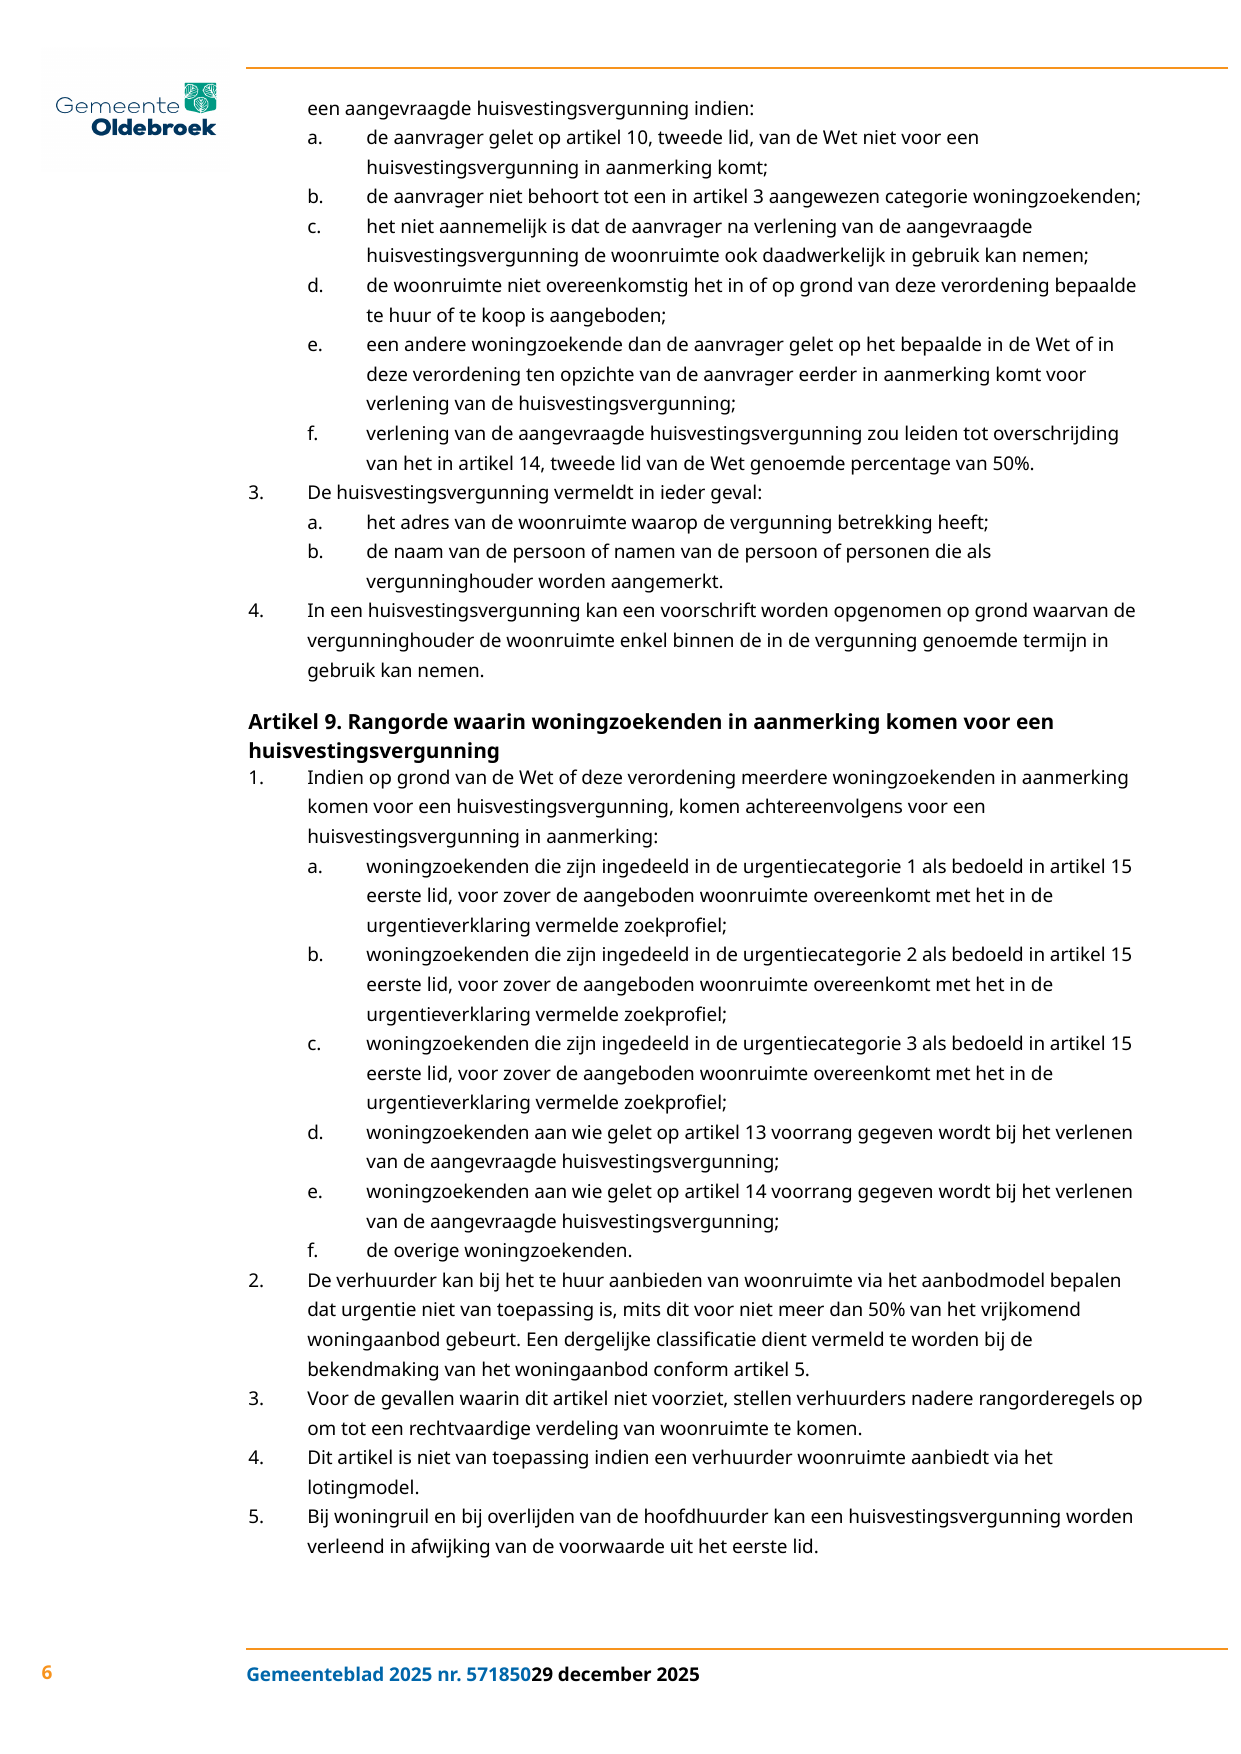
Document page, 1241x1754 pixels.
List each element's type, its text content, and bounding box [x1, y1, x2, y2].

list de overige woningzoekenden. [307, 1237, 1152, 1263]
list woningzoekenden aan wie gelet op artikel 14 voorrang gegeven wordt bij het verlenen van de aangevraagde huisvestingsvergunning; [307, 1178, 1152, 1234]
list Bij woningruil en bij overlijden van de hoofdhuurder kan een huisvestingsvergunning worden verleend in afwijking van de voorwaarde uit het eerste lid. [248, 1504, 1152, 1559]
list de aanvrager niet behoort tot een in artikel 3 aangewezen categorie woningzoekenden; [307, 183, 1152, 209]
list het adres van de woonruimte waarop de vergunning betrekking heeft; [307, 509, 1152, 535]
list een andere woningzoekende dan de aanvrager gelet op het bepaalde in de Wet of in deze verordening ten opzichte van de aanvrager eerder in aanmerking komt voor verlening van de huisvestingsvergunning; [307, 331, 1152, 416]
list Indien op grond van de Wet of deze verordening meerdere woningzoekenden in aanmerking komen voor een huisvestingsvergunning, komen achtereenvolgens voor een huisvestingsvergunning in aanmerking: [248, 764, 1152, 849]
list Dit artikel is niet van toepassing indien een verhuurder woonruimte aanbiedt via het lotingmodel. [248, 1444, 1152, 1500]
list woningzoekenden die zijn ingedeeld in de urgentiecategorie 1 als bedoeld in artikel 15 eerste lid, voor zover de aangeboden woonruimte overeenkomt met het in de urgentieverklaring vermelde zoekprofiel; [307, 853, 1152, 938]
list het niet aannemelijk is dat de aanvrager na verlening van de aangevraagde huisvestingsvergunning de woonruimte ook daadwerkelijk in gebruik kan nemen; [307, 213, 1152, 268]
list In een huisvestingsvergunning kan een voorschrift worden opgenomen op grond waarvan de vergunninghouder de woonruimte enkel binnen de in de vergunning genoemde termijn in gebruik kan nemen. [248, 598, 1152, 683]
list woningzoekenden die zijn ingedeeld in de urgentiecategorie 3 als bedoeld in artikel 15 eerste lid, voor zover de aangeboden woonruimte overeenkomt met het in de urgentieverklaring vermelde zoekprofiel; [307, 1030, 1152, 1115]
picture [41, 47, 231, 172]
list de woonruimte niet overeenkomstig het in of op grond van deze verordening bepaalde te huur of te koop is aangeboden; [307, 272, 1152, 328]
list De huisvestingsvergunning vermeldt in ieder geval: [248, 479, 1152, 505]
list woningzoekenden die zijn ingedeeld in de urgentiecategorie 2 als bedoeld in artikel 15 eerste lid, voor zover de aangeboden woonruimte overeenkomt met het in de urgentieverklaring vermelde zoekprofiel; [307, 942, 1152, 1027]
text Artikel 9. Rangorde waarin woningzoekenden in aanmerking komen voor een huisvestingsvergunning [248, 707, 1152, 764]
list Voor de gevallen waarin dit artikel niet voorziet, stellen verhuurders nadere rangorderegels op om tot een rechtvaardige verdeling van woonruimte te komen. [248, 1385, 1152, 1441]
list De verhuurder kan bij het te huur aanbieden van woonruimte via het aanbodmodel bepalen dat urgentie niet van toepassing is, mits dit voor niet meer dan 50% van het vrijkomend woningaanbod gebeurt. Een dergelijke classificatie dient vermeld te worden bij de bekendmaking van het woningaanbod conform artikel 5. [248, 1267, 1152, 1382]
list verlening van de aangevraagde huisvestingsvergunning zou leiden tot overschrijding van het in artikel 14, tweede lid van de Wet genoemde percentage van 50%. [307, 420, 1152, 476]
list woningzoekenden aan wie gelet op artikel 13 voorrang gegeven wordt bij het verlenen van de aangevraagde huisvestingsvergunning; [307, 1119, 1152, 1174]
list een aangevraagde huisvestingsvergunning indien: [248, 95, 1152, 121]
list de aanvrager gelet op artikel 10, tweede lid, van de Wet niet voor een huisvestingsvergunning in aanmerking komt; [307, 124, 1152, 180]
list de naam van de persoon of namen van de persoon of personen die als vergunninghouder worden aangemerkt. [307, 538, 1152, 594]
